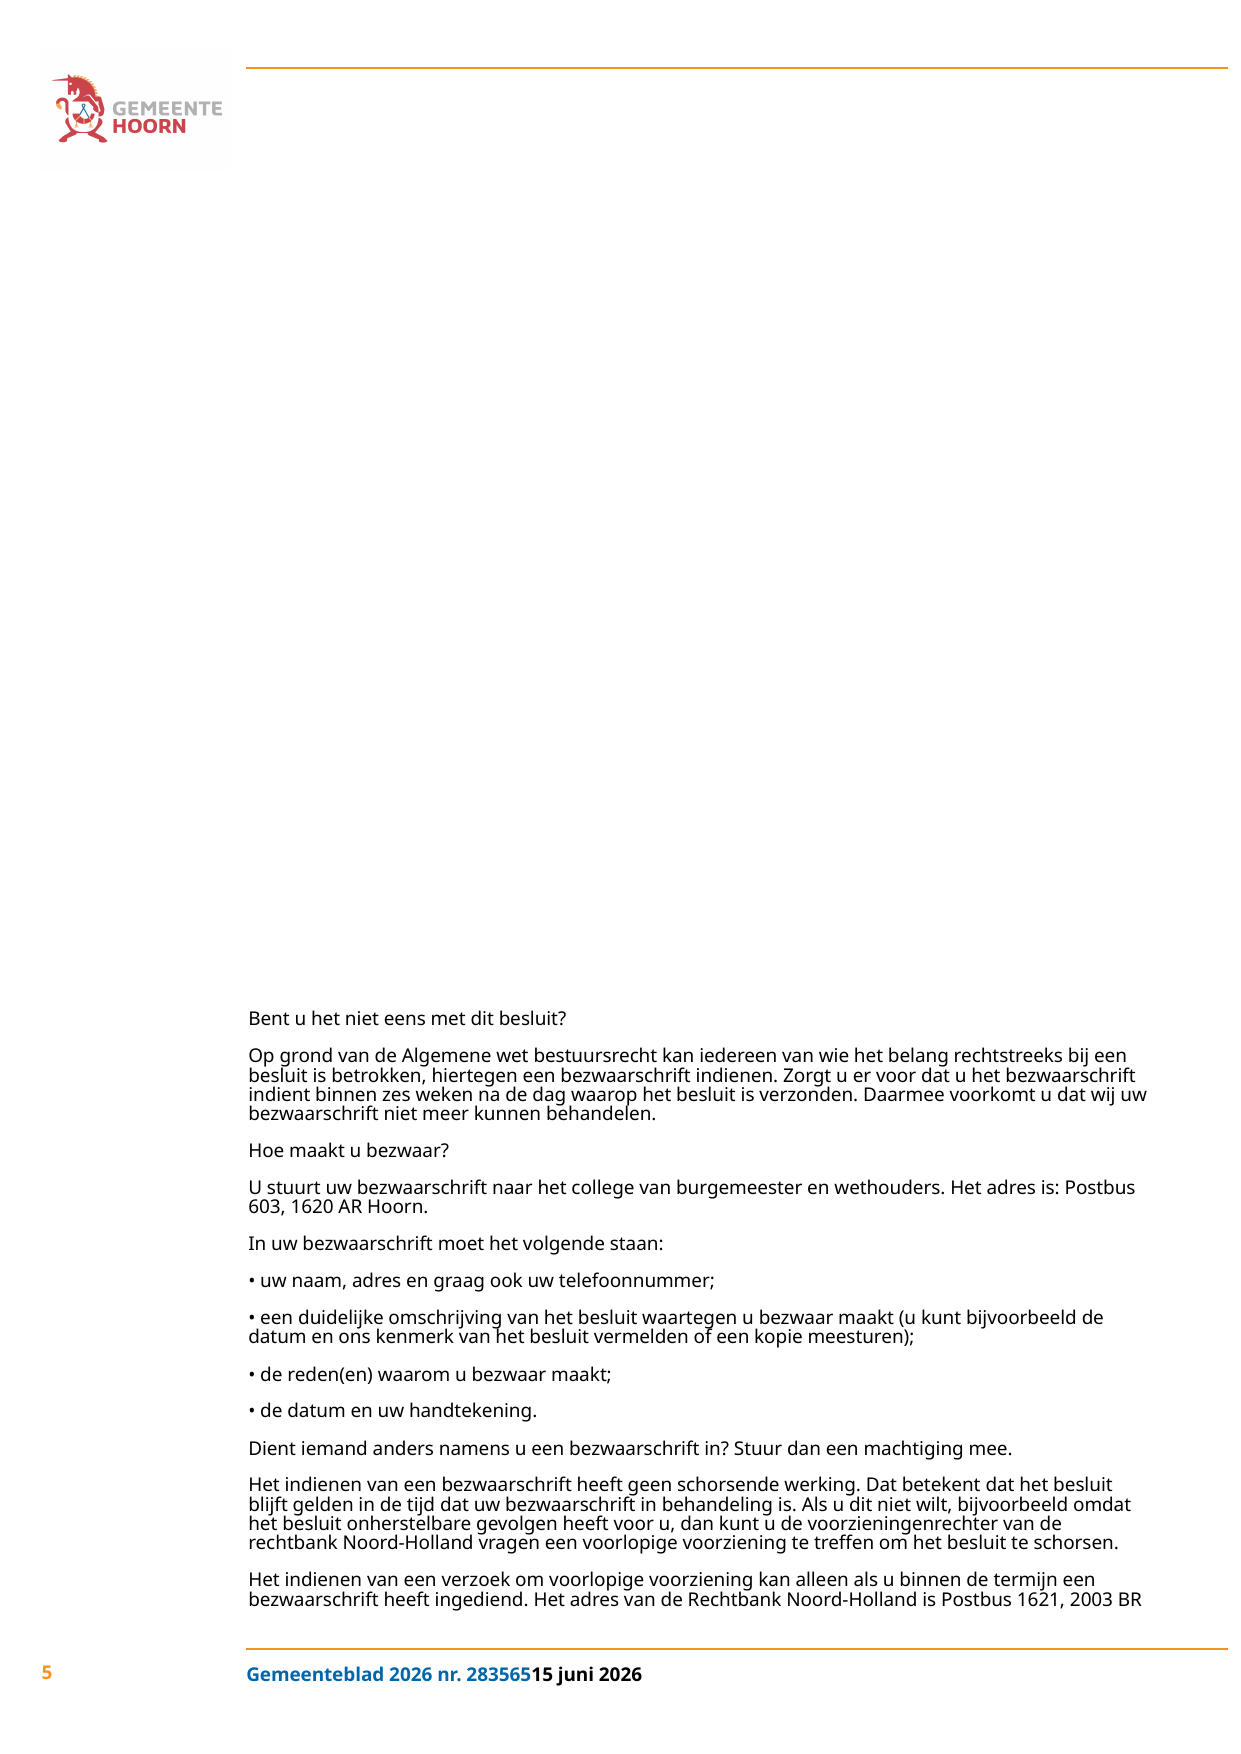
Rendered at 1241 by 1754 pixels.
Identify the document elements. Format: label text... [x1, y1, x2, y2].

text • de reden(en) waarom u bezwaar maakt; [248, 1366, 1152, 1385]
text Bent u het niet eens met dit besluit? [248, 1010, 1152, 1029]
text Op grond van de Algemene wet bestuursrecht kan iedereen van wie het belang rechtstreeks bij een besluit is betrokken, hiertegen een bezwaarschrift indienen. Zorgt u er voor dat u het bezwaarschrift indient binnen zes weken na de dag waarop het besluit is verzonden. Daarmee voorkomt u dat wij uw bezwaarschrift niet meer kunnen behandelen. [248, 1047, 1152, 1124]
text Dient iemand anders namens u een bezwaarschrift in? Stuur dan een machtiging mee. [248, 1439, 1152, 1459]
text Het indienen van een bezwaarschrift heeft geen schorsende werking. Dat betekent dat het besluit blijft gelden in de tijd dat uw bezwaarschrift in behandeling is. Als u dit niet wilt, bijvoorbeeld omdat het besluit onherstelbare gevolgen heeft voor u, dan kunt u de voorzieningenrechter van de rechtbank Noord-Holland vragen een voorlopige voorziening te treffen om het besluit te schorsen. [248, 1476, 1152, 1553]
text In uw bezwaarschrift moet het volgende staan: [248, 1235, 1152, 1254]
text • een duidelijke omschrijving van het besluit waartegen u bezwaar maakt (u kunt bijvoorbeeld de datum en ons kenmerk van het besluit vermelden of een kopie meesturen); [248, 1309, 1152, 1348]
text • de datum en uw handtekening. [248, 1402, 1152, 1422]
text Hoe maakt u bezwaar? [248, 1142, 1152, 1161]
text • uw naam, adres en graag ook uw telefoonnummer; [248, 1272, 1152, 1292]
text U stuurt uw bezwaarschrift naar het college van burgemeester en wethouders. Het adres is: Postbus 603, 1620 AR Hoorn. [248, 1179, 1152, 1218]
picture [41, 47, 231, 172]
text Het indienen van een verzoek om voorlopige voorziening kan alleen als u binnen de termijn een bezwaarschrift heeft ingediend. Het adres van de Rechtbank Noord-Holland is Postbus 1621, 2003 BR [248, 1571, 1152, 1610]
